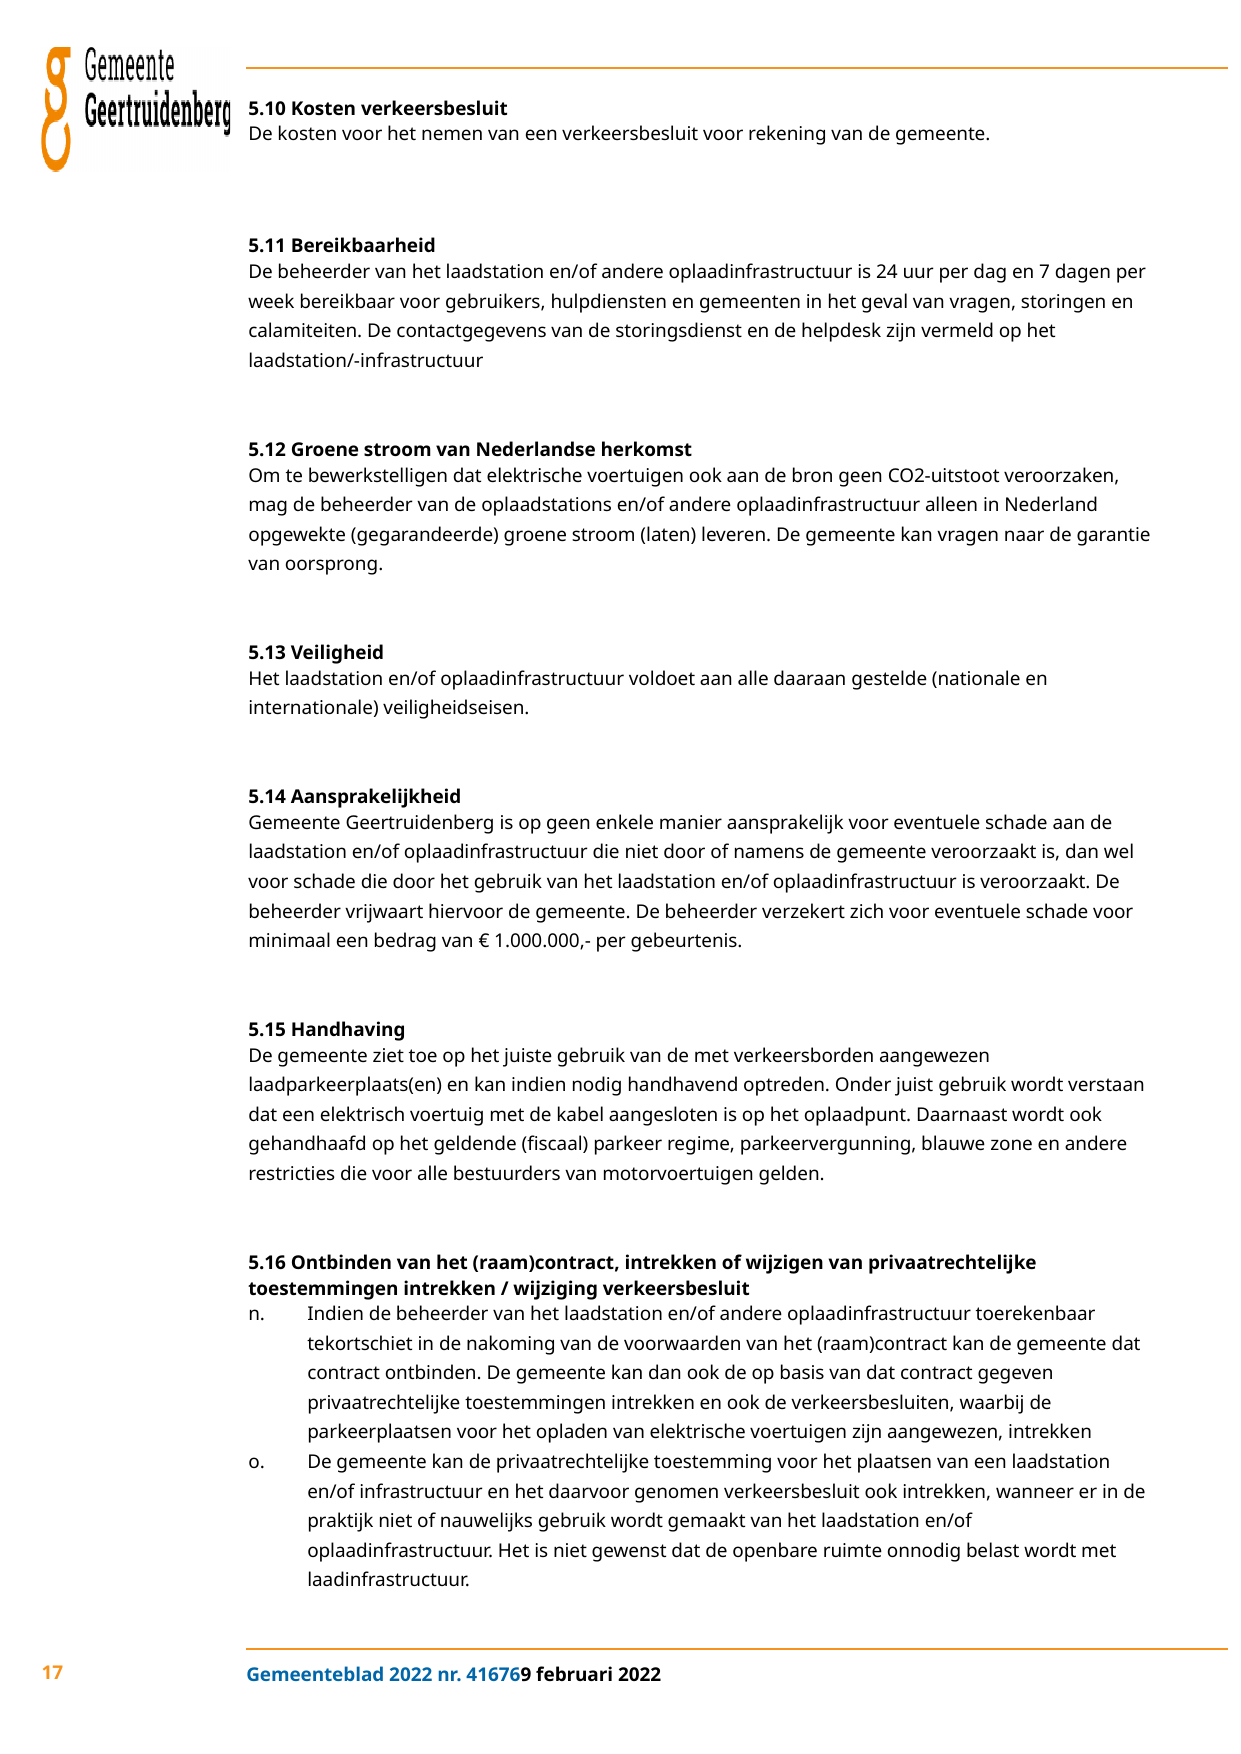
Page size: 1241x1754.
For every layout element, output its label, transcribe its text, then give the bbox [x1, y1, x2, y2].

list Indien de beheerder van het laadstation en/of andere oplaadinfrastructuur toerekenbaar tekortschiet in de nakoming van de voorwaarden van het (raam)contract kan de gemeente dat contract ontbinden. De gemeente kan dan ook de op basis van dat contract gegeven privaatrechtelijke toestemmingen intrekken en ook de verkeersbesluiten, waarbij de parkeerplaatsen voor het opladen van elektrische voertuigen zijn aangewezen, intrekken [248, 1300, 1152, 1444]
text Om te bewerkstelligen dat elektrische voertuigen ook aan de bron geen CO2-uitstoot veroorzaken, [248, 462, 1152, 487]
text 5.15 Handhaving [248, 1016, 1152, 1042]
text De beheerder van het laadstation en/of andere oplaadinfrastructuur is 24 uur per dag en 7 dagen per week bereikbaar voor gebruikers, hulpdiensten en gemeenten in het geval van vragen, storingen en calamiteiten. De contactgegevens van de storingsdienst en de helpdesk zijn vermeld op het laadstation/-infrastructuur [248, 258, 1152, 373]
text mag de beheerder van de oplaadstations en/of andere oplaadinfrastructuur alleen in Nederland opgewekte (gegarandeerde) groene stroom (laten) leveren. De gemeente kan vragen naar de garantie van oorsprong. [248, 491, 1152, 576]
text 5.16 Ontbinden van het (raam)contract, intrekken of wijzigen van privaatrechtelijke toestemmingen intrekken / wijziging verkeersbesluit [248, 1249, 1152, 1300]
picture [41, 47, 231, 172]
text 5.13 Veiligheid [248, 639, 1152, 665]
text Gemeente Geertruidenberg is op geen enkele manier aansprakelijk voor eventuele schade aan de laadstation en/of oplaadinfrastructuur die niet door of namens de gemeente veroorzaakt is, dan wel voor schade die door het gebruik van het laadstation en/of oplaadinfrastructuur is veroorzaakt. De beheerder vrijwaart hiervoor de gemeente. De beheerder verzekert zich voor eventuele schade voor minimaal een bedrag van € 1.000.000,- per gebeurtenis. [248, 809, 1152, 953]
text De gemeente ziet toe op het juiste gebruik van de met verkeersborden aangewezen laadparkeerplaats(en) en kan indien nodig handhavend optreden. Onder juist gebruik wordt verstaan dat een elektrisch voertuig met de kabel aangesloten is op het oplaadpunt. Daarnaast wordt ook gehandhaafd op het geldende (fiscaal) parkeer regime, parkeervergunning, blauwe zone en andere restricties die voor alle bestuurders van motorvoertuigen gelden. [248, 1042, 1152, 1186]
text De kosten voor het nemen van een verkeersbesluit voor rekening van de gemeente. [248, 121, 1152, 146]
text 5.10 Kosten verkeersbesluit [248, 95, 1152, 121]
text Het laadstation en/of oplaadinfrastructuur voldoet aan alle daaraan gestelde (nationale en internationale) veiligheidseisen. [248, 665, 1152, 720]
list De gemeente kan de privaatrechtelijke toestemming voor het plaatsen van een laadstation en/of infrastructuur en het daarvoor genomen verkeersbesluit ook intrekken, wanneer er in de praktijk niet of nauwelijks gebruik wordt gemaakt van het laadstation en/of oplaadinfrastructuur. Het is niet gewenst dat de openbare ruimte onnodig belast wordt met laadinfrastructuur. [248, 1448, 1152, 1592]
text 5.14 Aansprakelijkheid [248, 783, 1152, 809]
text 5.11 Bereikbaarheid [248, 230, 1152, 258]
text 5.12 Groene stroom van Nederlandse herkomst [248, 436, 1152, 462]
